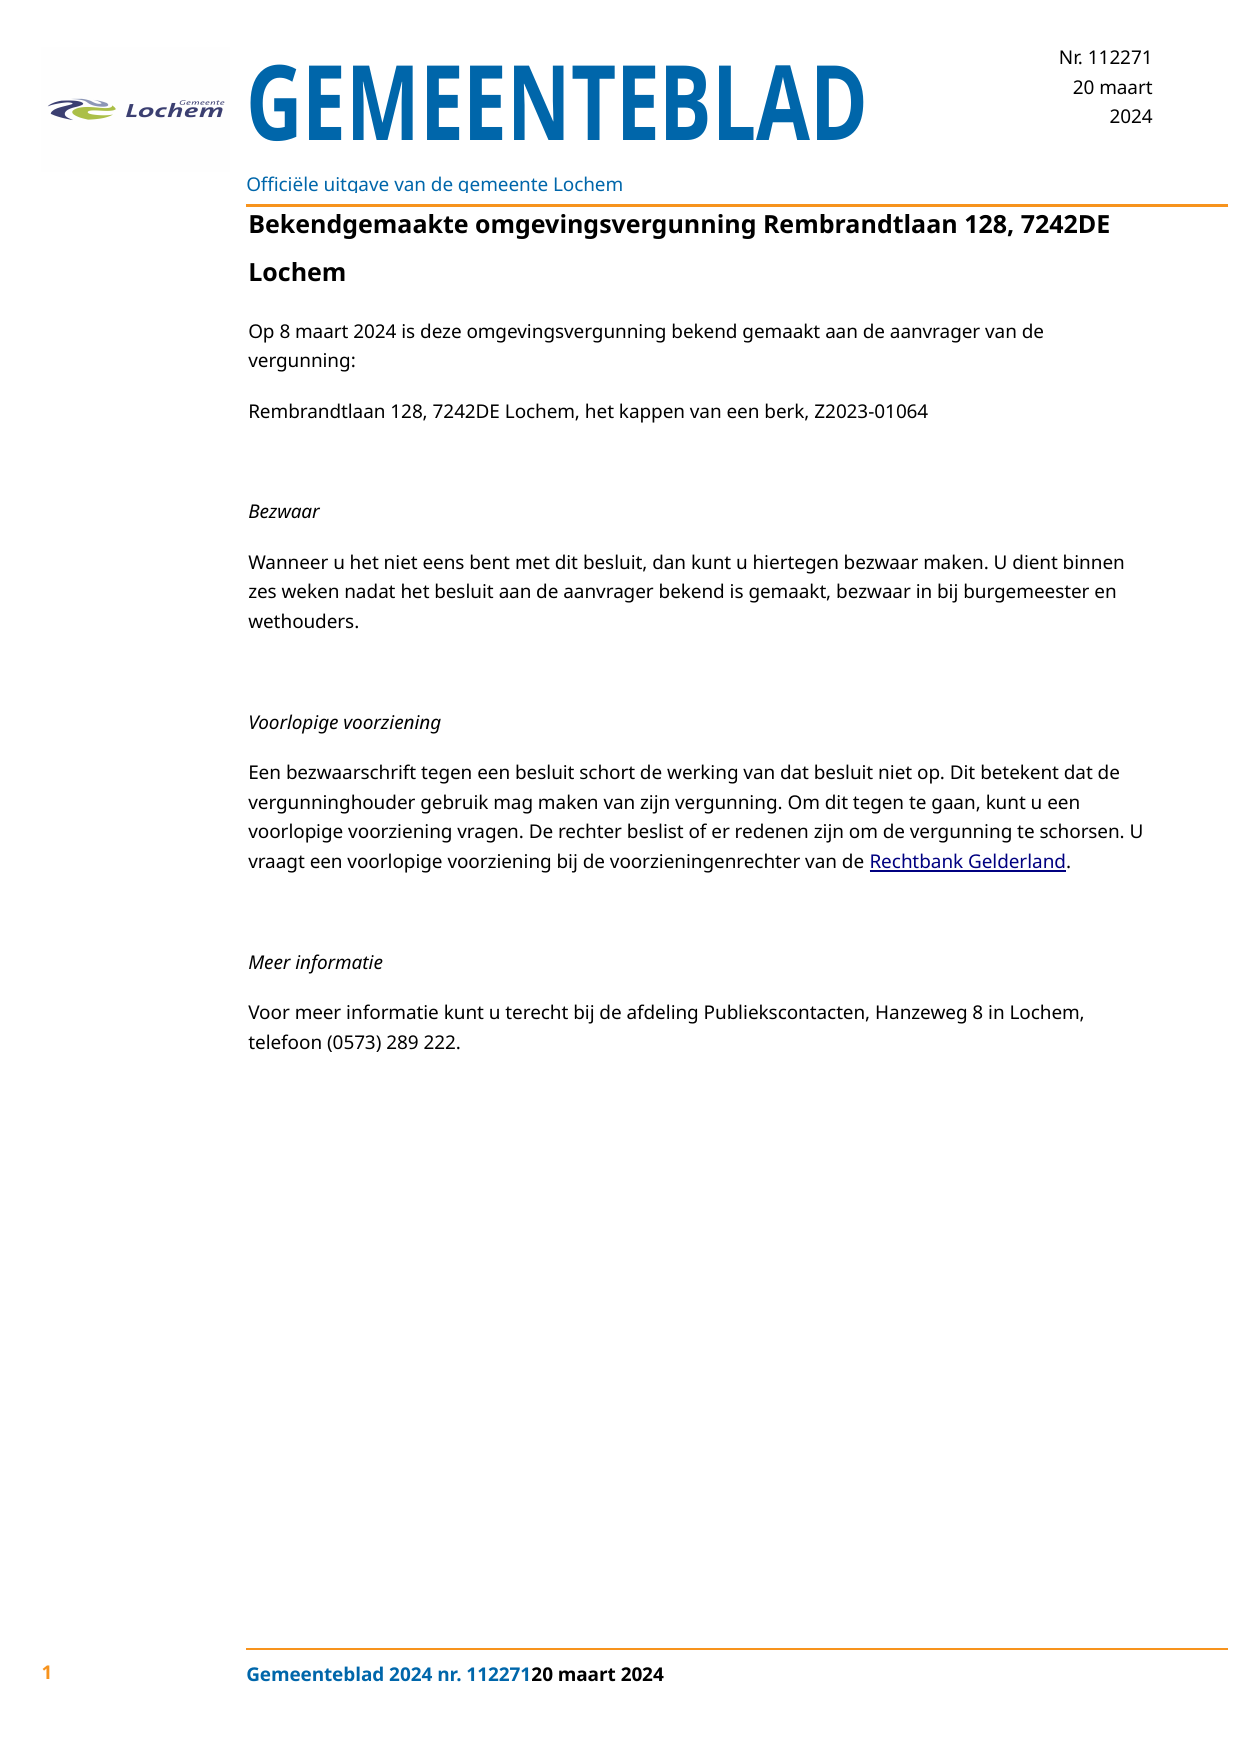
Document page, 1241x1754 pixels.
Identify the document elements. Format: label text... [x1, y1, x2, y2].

text Meer informatie [248, 949, 1152, 975]
text Een bezwaarschrift tegen een besluit schort de werking van dat besluit niet op. Dit betekent dat de vergunninghouder gebruik mag maken van zijn vergunning. Om dit tegen te gaan, kunt u een voorlopige voorziening vragen. De rechter beslist of er redenen zijn om de vergunning te schorsen. U vraagt een voorlopige voorziening bij de voorzieningenrechter van de Rechtbank Gelderland. [248, 759, 1152, 874]
text Bekendgemaakte omgevingsvergunning Rembrandtlaan 128, 7242DE Lochem [248, 207, 1152, 288]
text Bezwaar [248, 499, 1152, 524]
text Wanneer u het niet eens bent met dit besluit, dan kunt u hiertegen bezwaar maken. U dient binnen zes weken nadat het besluit aan de aanvrager bekend is gemaakt, bezwaar in bij burgemeester en wethouders. [248, 549, 1152, 634]
text Voorlopige voorziening [248, 709, 1152, 735]
picture [41, 47, 231, 172]
text Op 8 maart 2024 is deze omgevingsvergunning bekend gemaakt aan de aanvrager van de vergunning: [248, 318, 1152, 373]
text Voor meer informatie kunt u terecht bij de afdeling Publiekscontacten, Hanzeweg 8 in Lochem, telefoon (0573) 289 222. [248, 999, 1152, 1055]
text Rembrandtlaan 128, 7242DE Lochem, het kappen van een berk, Z2023-01064 [248, 398, 1152, 424]
